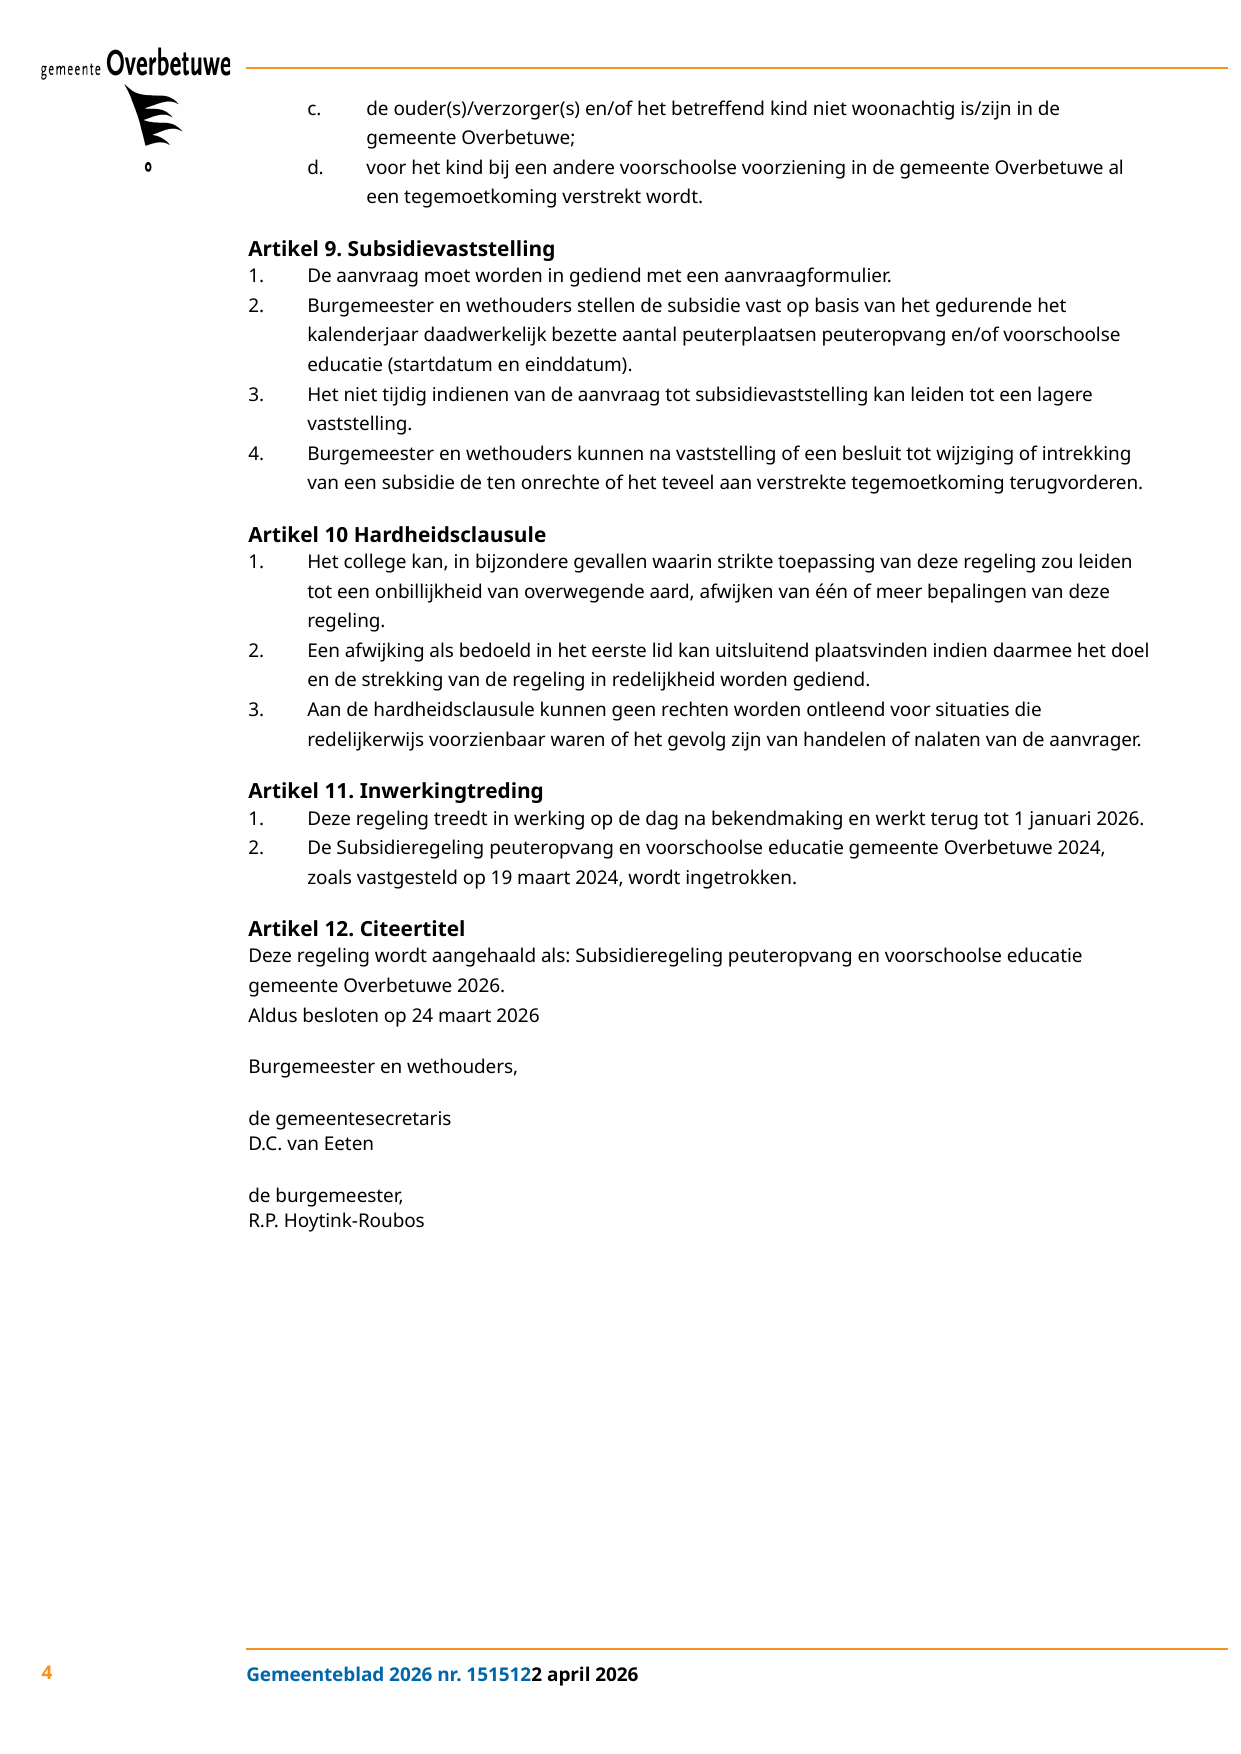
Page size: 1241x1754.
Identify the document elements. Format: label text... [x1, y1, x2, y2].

text Artikel 11. Inwerkingtreding [248, 776, 1152, 805]
text Aldus besloten op 24 maart 2026 [248, 1002, 1152, 1028]
list Burgemeester en wethouders kunnen na vaststelling of een besluit tot wijziging of intrekking van een subsidie de ten onrechte of het teveel aan verstrekte tegemoetkoming terugvorderen. [248, 440, 1152, 495]
text Artikel 9. Subsidievaststelling [248, 234, 1152, 262]
text Artikel 10 Hardheidsclausule [248, 520, 1152, 548]
list Deze regeling treedt in werking op de dag na bekendmaking en werkt terug tot 1 januari 2026. [248, 805, 1152, 830]
text D.C. van Eeten [248, 1131, 1152, 1156]
picture [41, 47, 231, 172]
list Het college kan, in bijzondere gevallen waarin strikte toepassing van deze regeling zou leiden tot een onbillijkheid van overwegende aard, afwijken van één of meer bepalingen van deze regeling. [248, 548, 1152, 633]
text Artikel 12. Citeertitel [248, 914, 1152, 943]
text Deze regeling wordt aangehaald als: Subsidieregeling peuteropvang en voorschoolse educatie gemeente Overbetuwe 2026. [248, 943, 1152, 998]
text de gemeentesecretaris [248, 1105, 1152, 1131]
text Burgemeester en wethouders, [248, 1053, 1152, 1079]
list De aanvraag moet worden in gediend met een aanvraagformulier. [248, 262, 1152, 288]
text de burgemeester, [248, 1182, 1152, 1208]
list De Subsidieregeling peuteropvang en voorschoolse educatie gemeente Overbetuwe 2024, zoals vastgesteld op 19 maart 2024, wordt ingetrokken. [248, 834, 1152, 889]
list Het niet tijdig indienen van de aanvraag tot subsidievaststelling kan leiden tot een lagere vaststelling. [248, 381, 1152, 436]
list de ouder(s)/verzorger(s) en/of het betreffend kind niet woonachtig is/zijn in de gemeente Overbetuwe; [307, 95, 1152, 150]
list Burgemeester en wethouders stellen de subsidie vast op basis van het gedurende het kalenderjaar daadwerkelijk bezette aantal peuterplaatsen peuteropvang en/of voorschoolse educatie (startdatum en einddatum). [248, 292, 1152, 377]
list Aan de hardheidsclausule kunnen geen rechten worden ontleend voor situaties die redelijkerwijs voorzienbaar waren of het gevolg zijn van handelen of nalaten van de aanvrager. [248, 696, 1152, 752]
list voor het kind bij een andere voorschoolse voorziening in de gemeente Overbetuwe al een tegemoetkoming verstrekt wordt. [307, 154, 1152, 209]
text R.P. Hoytink-Roubos [248, 1208, 1152, 1233]
list Een afwijking als bedoeld in het eerste lid kan uitsluitend plaatsvinden indien daarmee het doel en de strekking van de regeling in redelijkheid worden gediend. [248, 637, 1152, 692]
